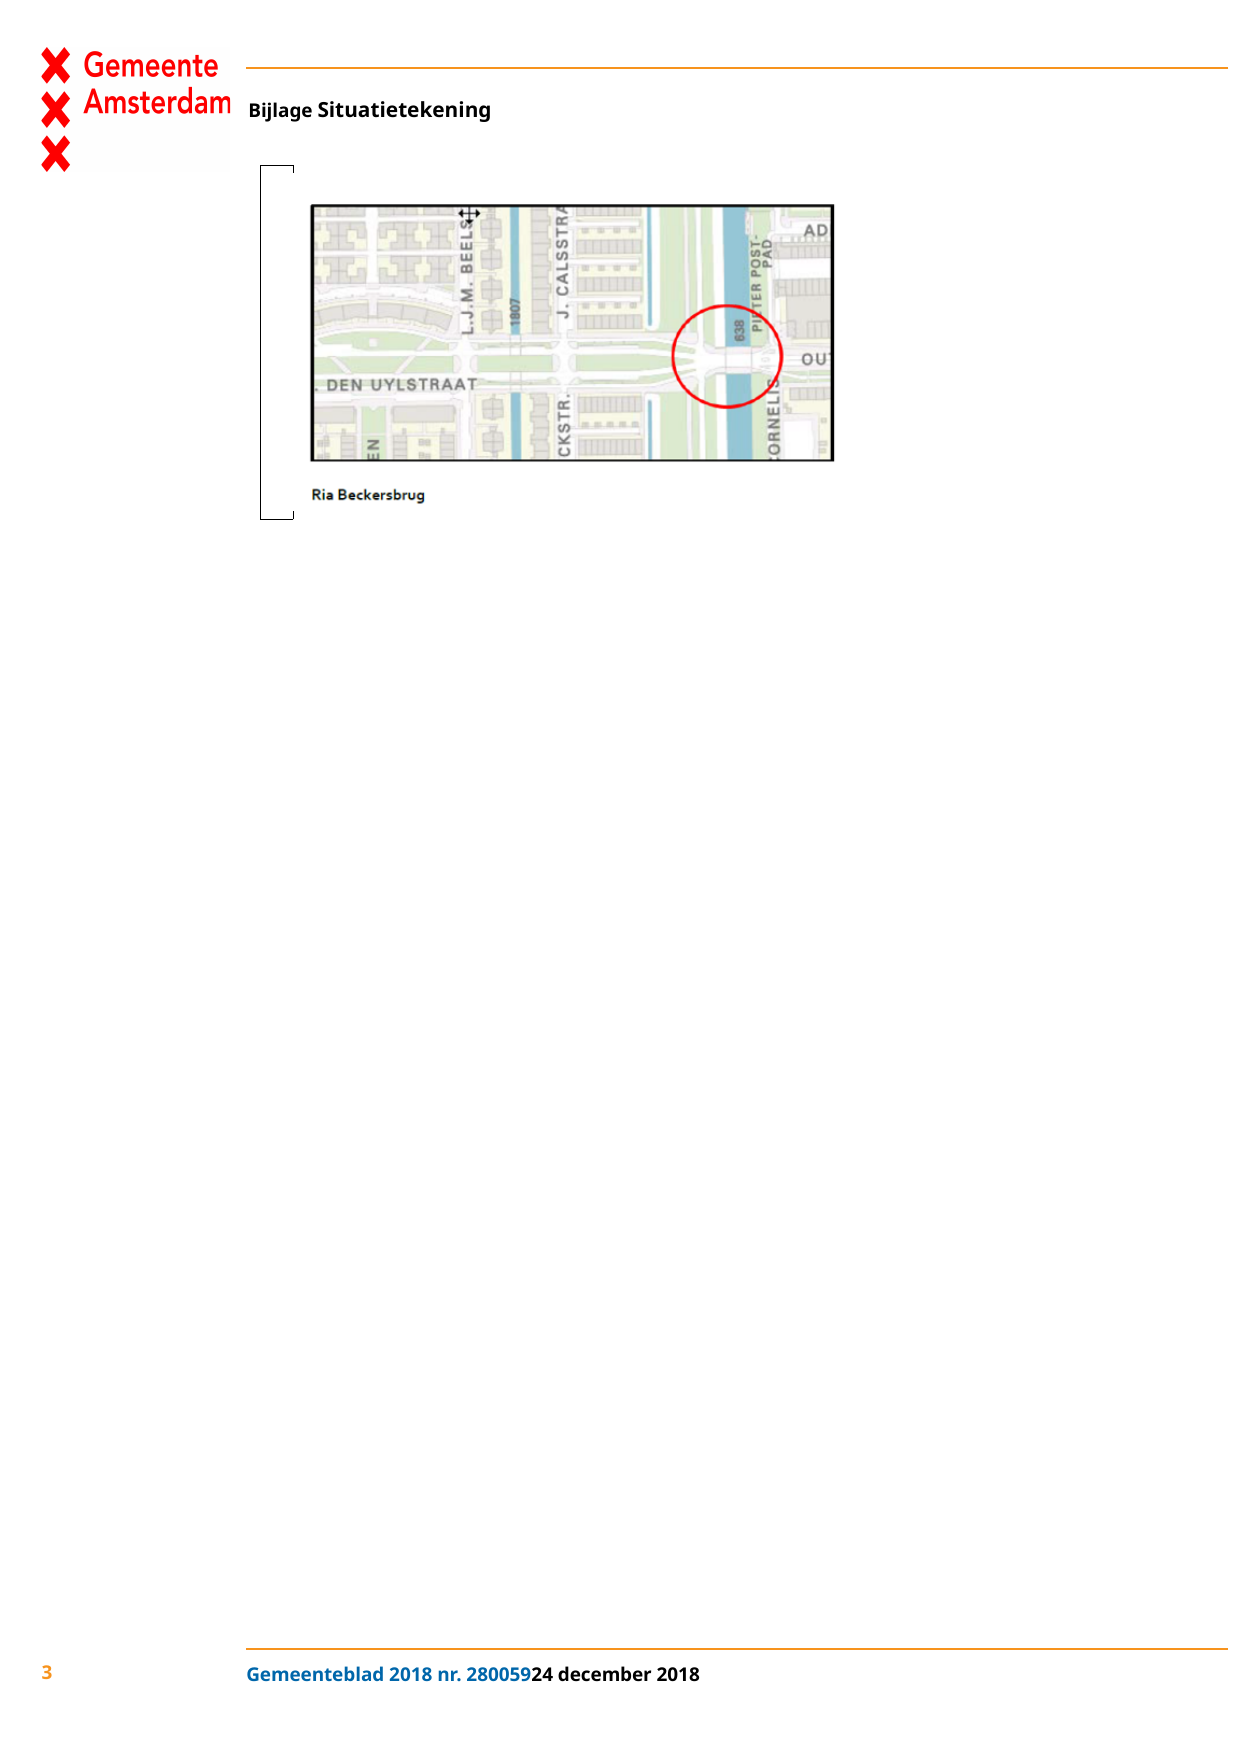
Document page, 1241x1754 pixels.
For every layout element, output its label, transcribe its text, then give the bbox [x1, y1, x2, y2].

text Bijlage Situatietekening [248, 95, 1152, 123]
picture [268, 173, 860, 511]
picture [41, 47, 231, 172]
